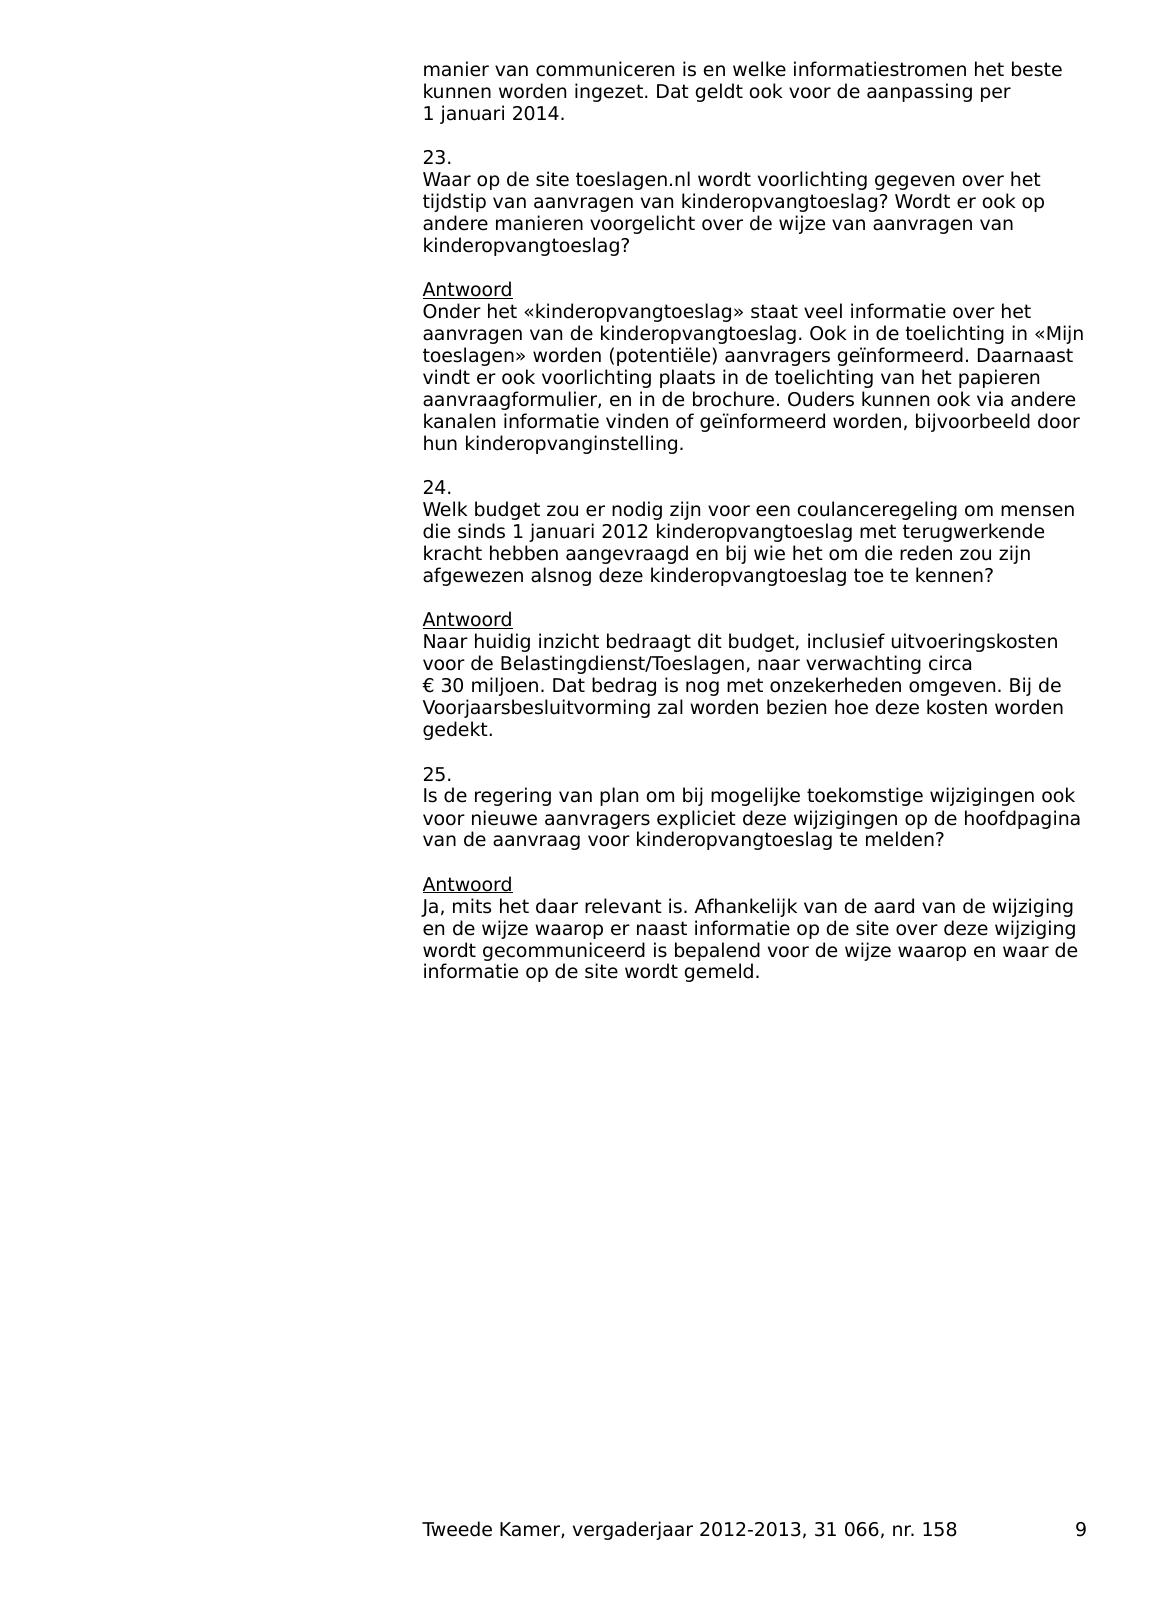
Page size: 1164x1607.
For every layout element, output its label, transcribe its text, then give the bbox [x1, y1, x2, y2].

text Onder het «kinderopvangtoeslag» staat veel informatie over het aanvragen van de kinderopvangtoeslag. Ook in de toelichting in «Mijn toeslagen» worden (potentiële) aanvragers geïnformeerd. Daarnaast vindt er ook voorlichting plaats in de toelichting van het papieren aanvraagformulier, en in de brochure. Ouders kunnen ook via andere kanalen informatie vinden of geïnformeerd worden, bijvoorbeeld door hun kinderopvanginstelling. [422, 301, 1087, 455]
text Welk budget zou er nodig zijn voor een coulanceregeling om mensen die sinds 1 januari 2012 kinderopvangtoeslag met terugwerkende kracht hebben aangevraagd en bij wie het om die reden zou zijn afgewezen alsnog deze kinderopvangtoeslag toe te kennen? [422, 499, 1087, 587]
text 25. [422, 763, 1087, 785]
text Antwoord [422, 873, 1087, 896]
text manier van communiceren is en welke informatiestromen het beste kunnen worden ingezet. Dat geldt ook voor de aanpassing per 1 januari 2014. [422, 59, 1087, 125]
text Naar huidig inzicht bedraagt dit budget, inclusief uitvoeringskosten voor de Belastingdienst/Toeslagen, naar verwachting circa € 30 miljoen. Dat bedrag is nog met onzekerheden omgeven. Bij de Voorjaarsbesluitvorming zal worden bezien hoe deze kosten worden gedekt. [422, 631, 1087, 741]
text 23. [422, 147, 1087, 169]
text Is de regering van plan om bij mogelijke toekomstige wijzigingen ook voor nieuwe aanvragers expliciet deze wijzigingen op de hoofdpagina van de aanvraag voor kinderopvangtoeslag te melden? [422, 785, 1087, 851]
text Antwoord [422, 279, 1087, 301]
text Antwoord [422, 609, 1087, 631]
text Ja, mits het daar relevant is. Afhankelijk van de aard van de wijziging en de wijze waarop er naast informatie op de site over deze wijziging wordt gecommuniceerd is bepalend voor de wijze waarop en waar de informatie op de site wordt gemeld. [422, 896, 1087, 983]
text Waar op de site toeslagen.nl wordt voorlichting gegeven over het tijdstip van aanvragen van kinderopvangtoeslag? Wordt er ook op andere manieren voorgelicht over de wijze van aanvragen van kinderopvangtoeslag? [422, 169, 1087, 257]
text 24. [422, 477, 1087, 499]
